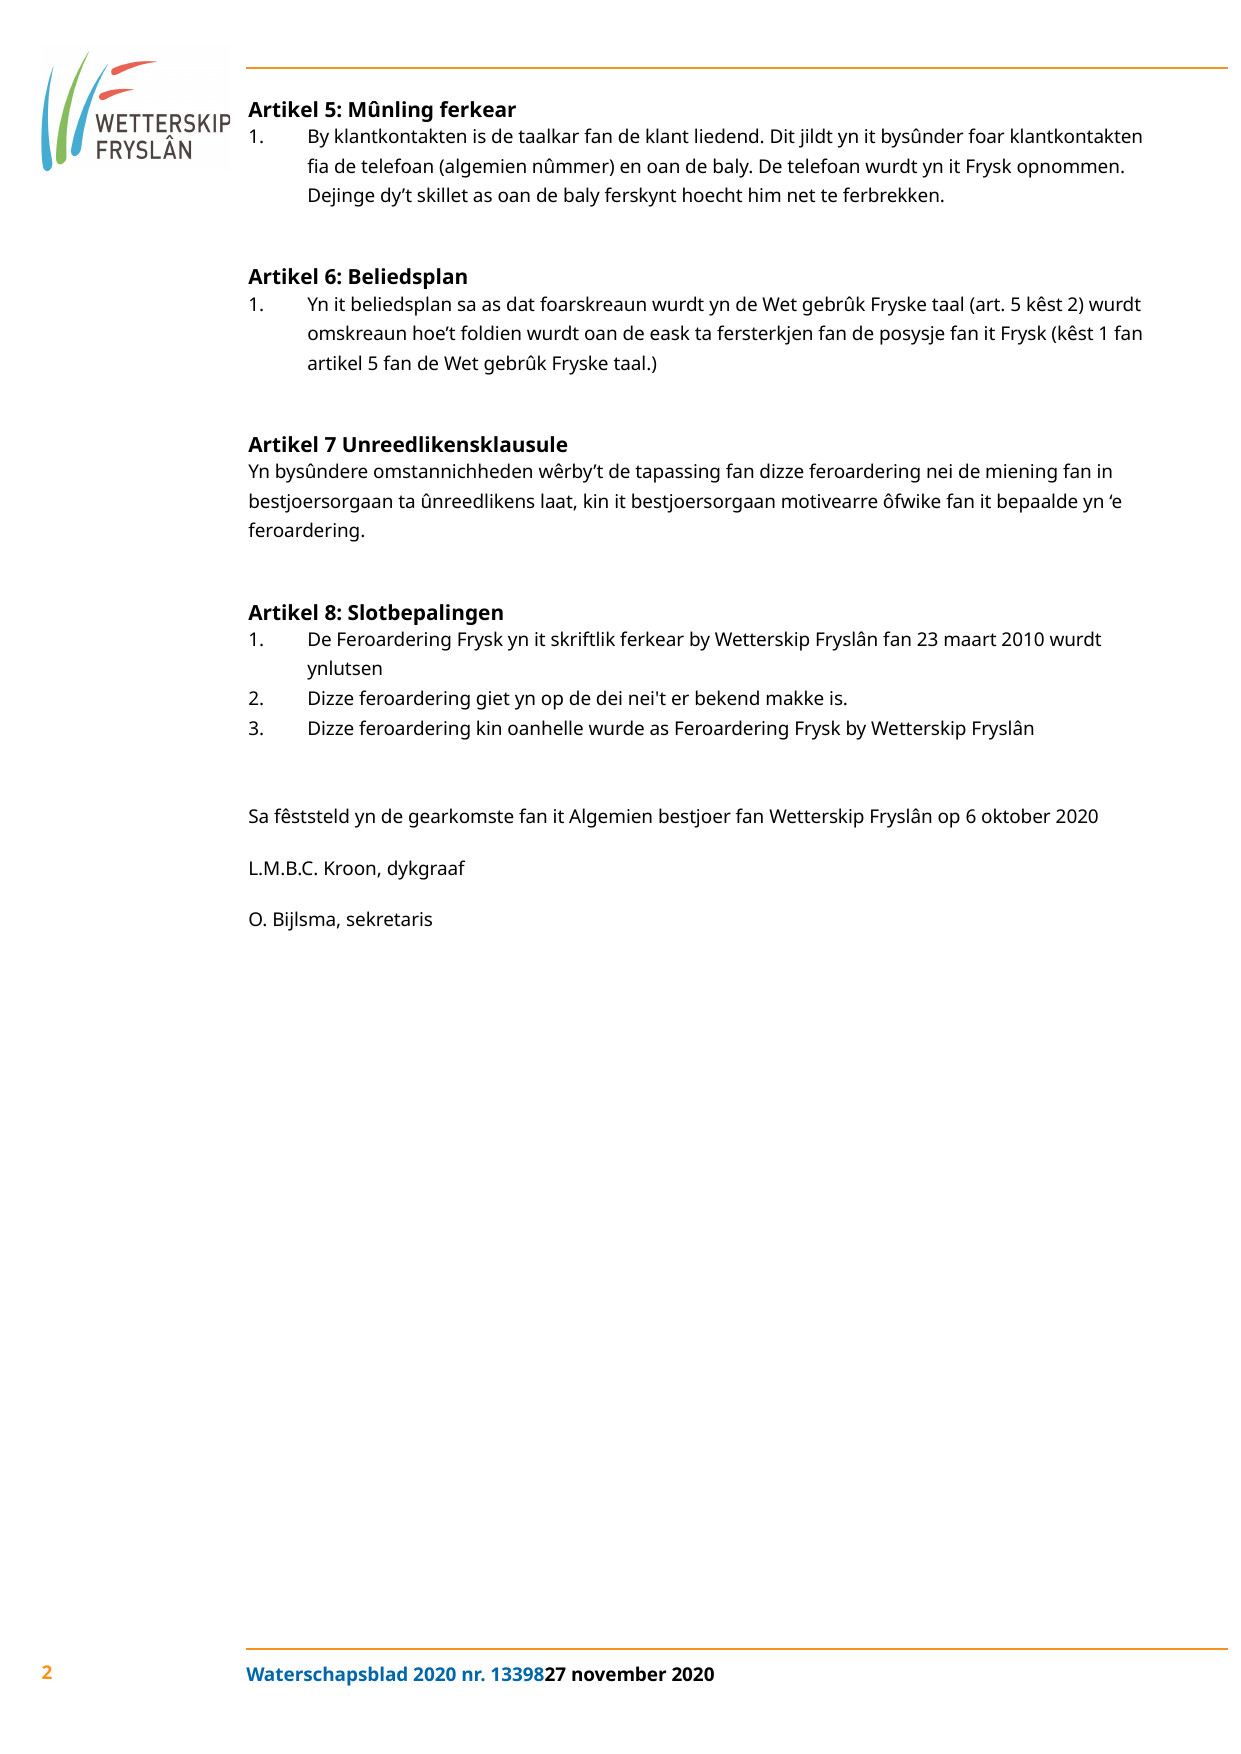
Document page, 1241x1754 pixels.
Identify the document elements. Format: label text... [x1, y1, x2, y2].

picture [41, 47, 231, 172]
text Artikel 8: Slotbepalingen [248, 598, 1152, 626]
list Dizze feroardering kin oanhelle wurde as Feroardering Frysk by Wetterskip Fryslân [248, 715, 1152, 741]
text Sa fêststeld yn de gearkomste fan it Algemien bestjoer fan Wetterskip Fryslân op 6 oktober 2020 [248, 803, 1152, 829]
text Yn bysûndere omstannichheden wêrby’t de tapassing fan dizze feroardering nei de miening fan in bestjoersorgaan ta ûnreedlikens laat, kin it bestjoersorgaan motivearre ôfwike fan it bepaalde yn ‘e feroardering. [248, 458, 1152, 543]
list Yn it beliedsplan sa as dat foarskreaun wurdt yn de Wet gebrûk Fryske taal (art. 5 kêst 2) wurdt omskreaun hoe’t foldien wurdt oan de eask ta fersterkjen fan de posysje fan it Frysk (kêst 1 fan artikel 5 fan de Wet gebrûk Fryske taal.) [248, 291, 1152, 376]
list Dizze feroardering giet yn op de dei nei't er bekend makke is. [248, 685, 1152, 711]
list De Feroardering Frysk yn it skriftlik ferkear by Wetterskip Fryslân fan 23 maart 2010 wurdt ynlutsen [248, 626, 1152, 681]
list By klantkontakten is de taalkar fan de klant liedend. Dit jildt yn it bysûnder foar klantkontakten fia de telefoan (algemien nûmmer) en oan de baly. De telefoan wurdt yn it Frysk opnommen. Dejinge dy’t skillet as oan de baly ferskynt hoecht him net te ferbrekken. [248, 123, 1152, 208]
text L.M.B.C. Kroon, dykgraaf [248, 855, 1152, 881]
text O. Bijlsma, sekretaris [248, 906, 1152, 932]
text Artikel 5: Mûnling ferkear [248, 95, 1152, 123]
text Artikel 6: Beliedsplan [248, 262, 1152, 291]
text Artikel 7 Unreedlikensklausule [248, 430, 1152, 458]
